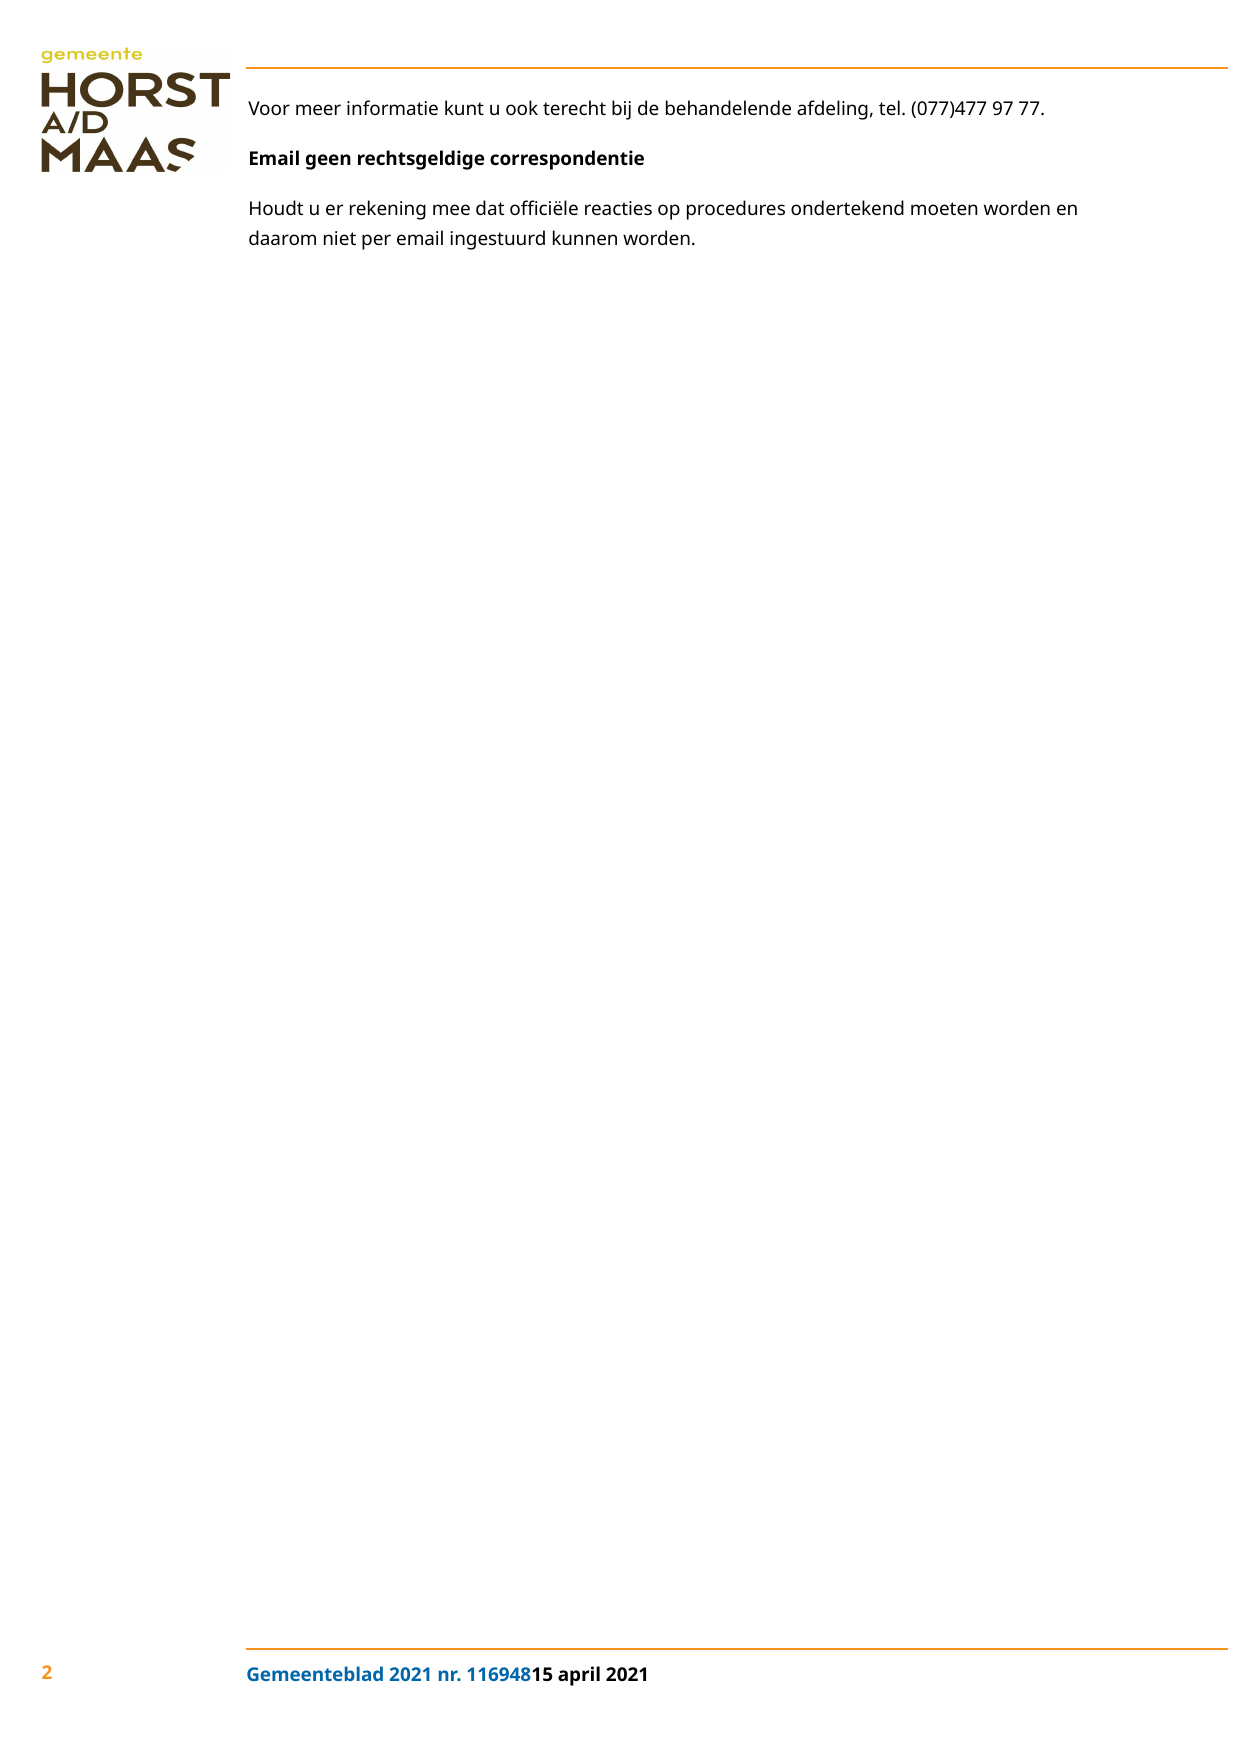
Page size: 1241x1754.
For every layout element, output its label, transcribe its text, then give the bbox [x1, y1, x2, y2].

picture [41, 47, 231, 172]
text Voor meer informatie kunt u ook terecht bij de behandelende afdeling, tel. (077)477 97 77. [248, 95, 1152, 121]
text Houdt u er rekening mee dat officiële reacties op procedures ondertekend moeten worden en daarom niet per email ingestuurd kunnen worden. [248, 196, 1152, 251]
text Email geen rechtsgeldige correspondentie [248, 145, 1152, 171]
